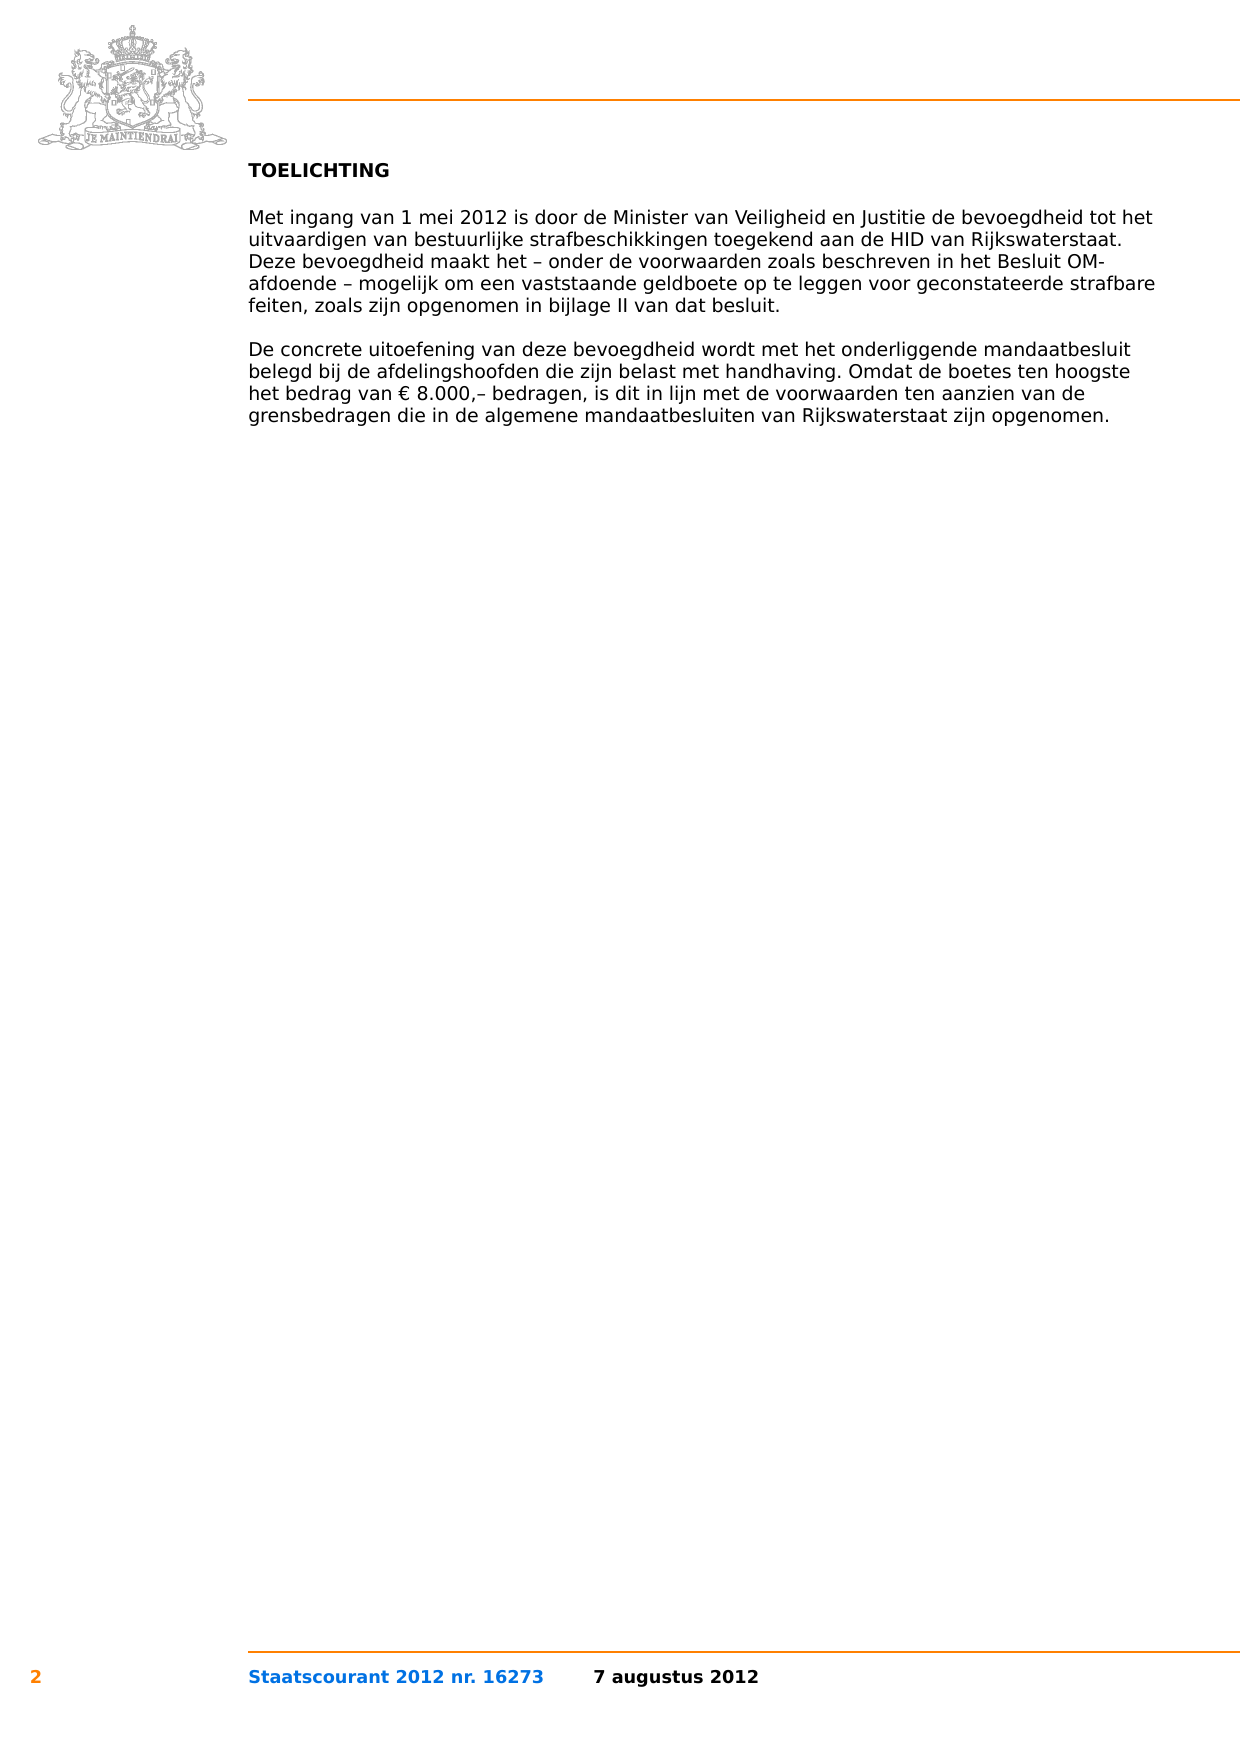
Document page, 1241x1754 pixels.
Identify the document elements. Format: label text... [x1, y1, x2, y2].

text De concrete uitoefening van deze bevoegdheid wordt met het onderliggende mandaatbesluit belegd bij de afdelingshoofden die zijn belast met handhaving. Omdat de boetes ten hoogste het bedrag van € 8.000,– bedragen, is dit in lijn met de voorwaarden ten aanzien van de grensbedragen die in de algemene mandaatbesluiten van Rijkswaterstaat zijn opgenomen. [248, 339, 1163, 427]
subtitle TOELICHTING [248, 160, 1163, 182]
picture [38, 25, 227, 150]
text Met ingang van 1 mei 2012 is door de Minister van Veiligheid en Justitie de bevoegdheid tot het uitvaardigen van bestuurlijke strafbeschikkingen toegekend aan de HID van Rijkswaterstaat. Deze bevoegdheid maakt het – onder de voorwaarden zoals beschreven in het Besluit OM-afdoende – mogelijk om een vaststaande geldboete op te leggen voor geconstateerde strafbare feiten, zoals zijn opgenomen in bijlage II van dat besluit. [248, 207, 1163, 317]
